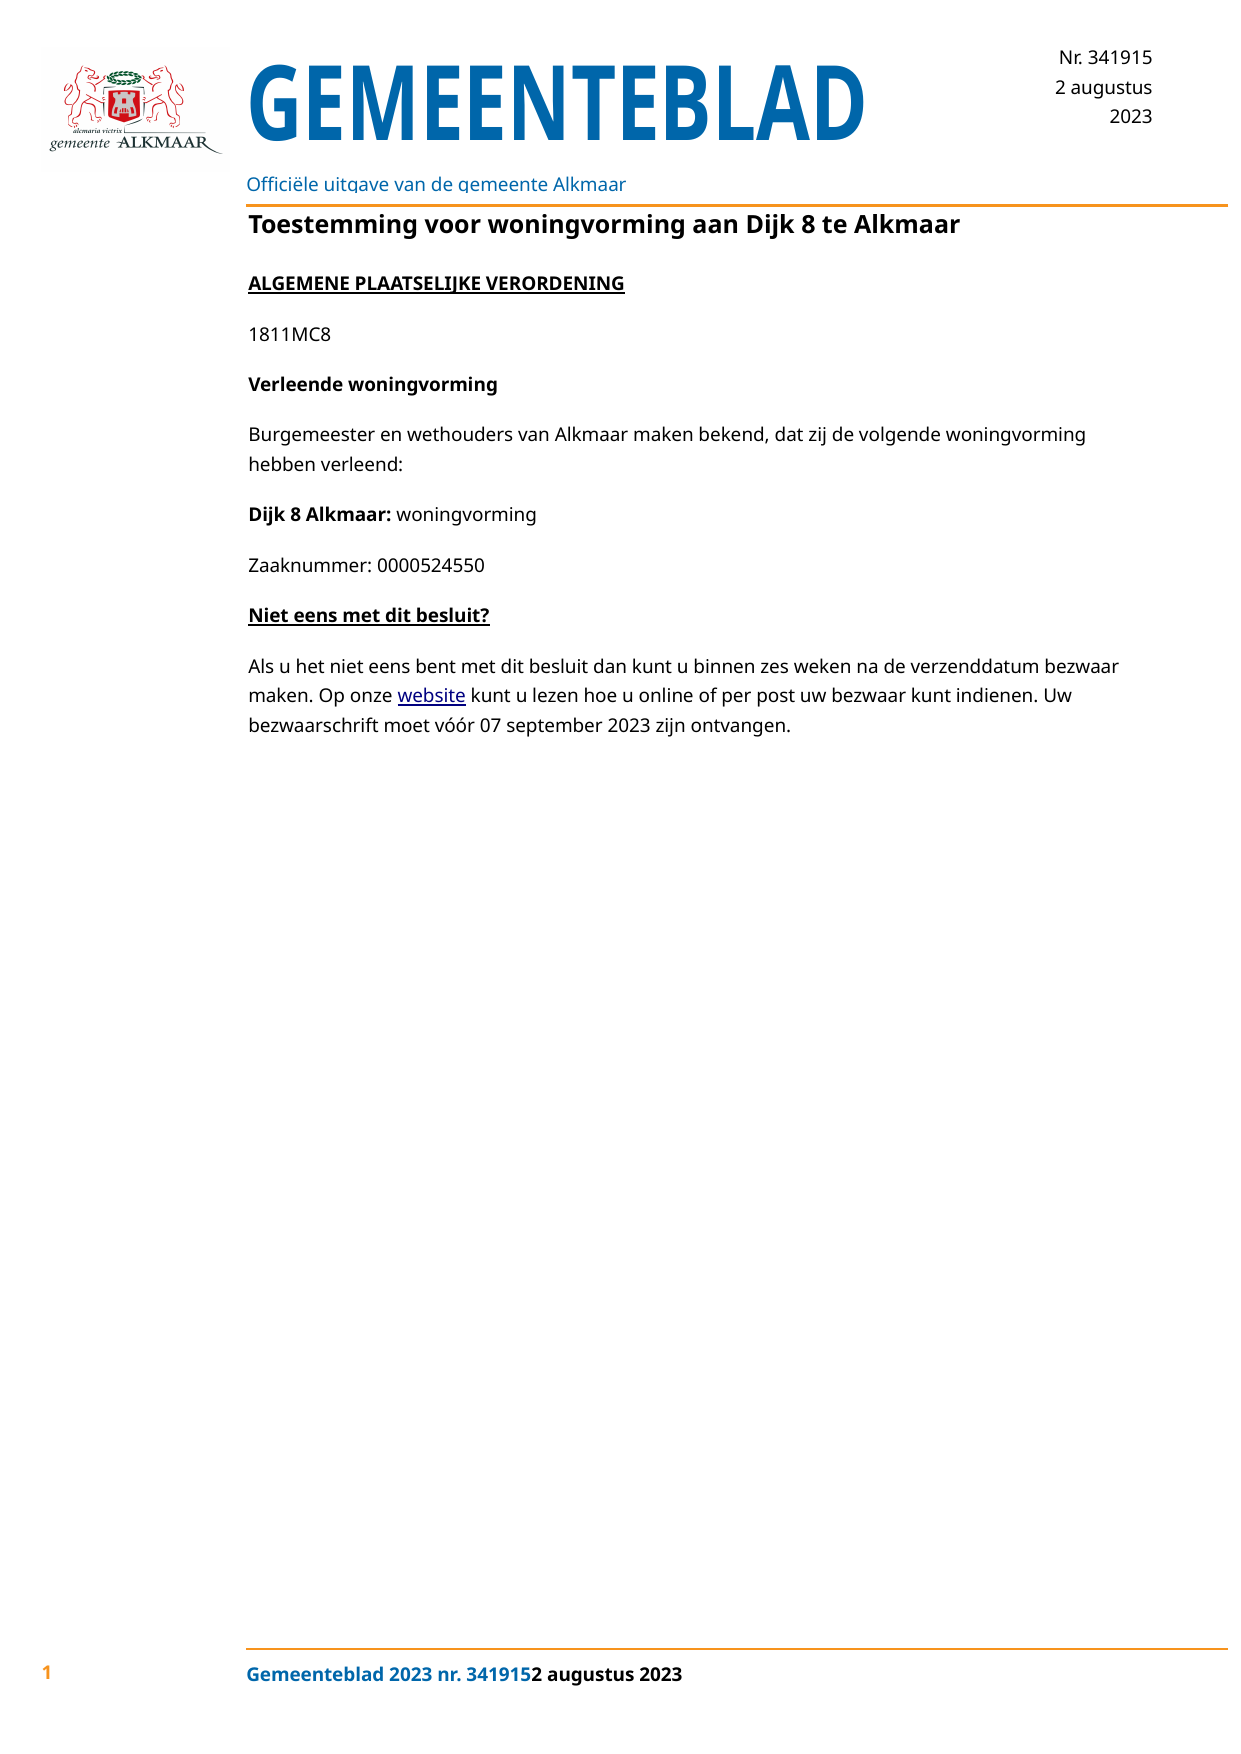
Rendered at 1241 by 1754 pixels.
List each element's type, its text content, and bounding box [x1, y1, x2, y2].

text Dijk 8 Alkmaar: woningvorming [248, 502, 1152, 527]
text Toestemming voor woningvorming aan Dijk 8 te Alkmaar [248, 207, 1152, 241]
text Burgemeester en wethouders van Alkmaar maken bekend, dat zij de volgende woningvorming hebben verleend: [248, 422, 1152, 477]
text Verleende woningvorming [248, 371, 1152, 397]
text Zaaknummer: 0000524550 [248, 552, 1152, 578]
text Als u het niet eens bent met dit besluit dan kunt u binnen zes weken na de verzenddatum bezwaar maken. Op onze website kunt u lezen hoe u online of per post uw bezwaar kunt indienen. Uw bezwaarschrift moet vóór 07 september 2023 zijn ontvangen. [248, 653, 1152, 738]
picture [41, 47, 231, 172]
text 1811MC8 [248, 321, 1152, 346]
text ALGEMENE PLAATSELIJKE VERORDENING [248, 270, 1152, 296]
text Niet eens met dit besluit? [248, 602, 1152, 628]
